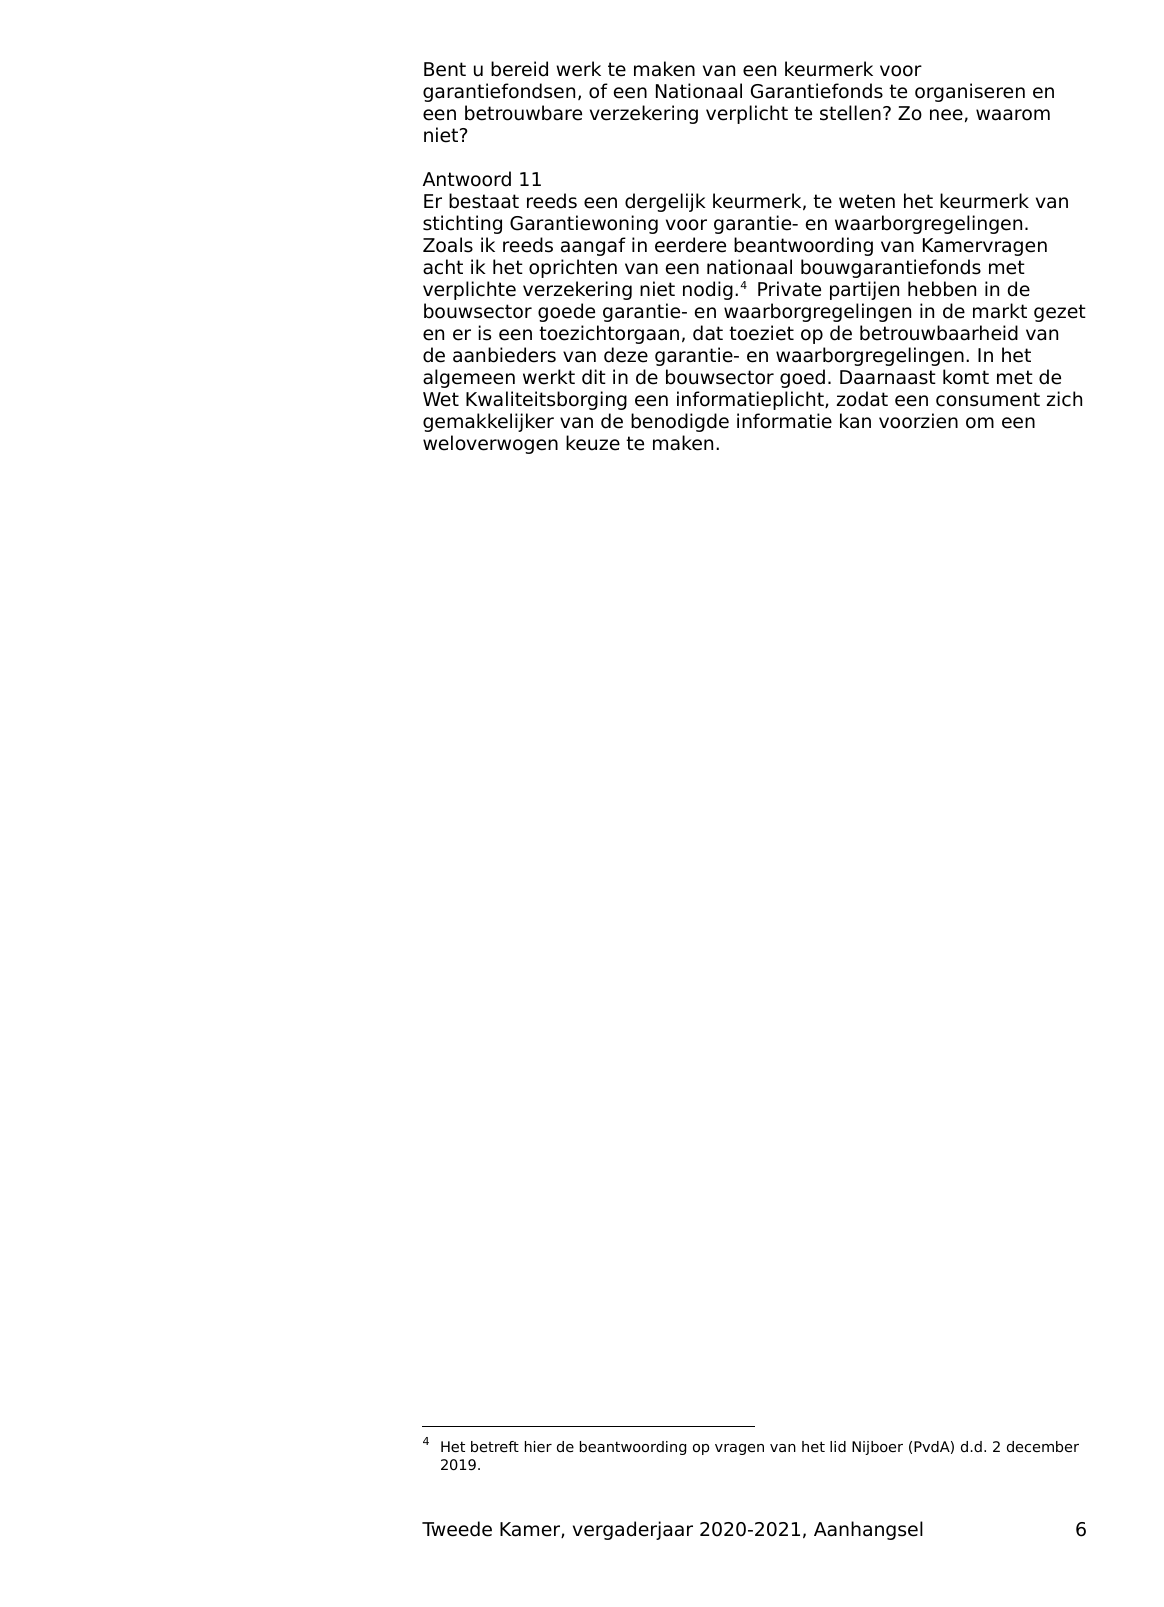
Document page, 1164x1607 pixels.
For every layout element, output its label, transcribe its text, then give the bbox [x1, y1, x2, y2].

text Antwoord 11 [422, 169, 1087, 191]
text Er bestaat reeds een dergelijk keurmerk, te weten het keurmerk van stichting Garantiewoning voor garantie- en waarborgregelingen. Zoals ik reeds aangaf in eerdere beantwoording van Kamervragen acht ik het oprichten van een nationaal bouwgarantiefonds met verplichte verzekering niet nodig. Private partijen hebben in de bouwsector goede garantie- en waarborgregelingen in de markt gezet en er is een toezichtorgaan, dat toeziet op de betrouwbaarheid van de aanbieders van deze garantie- en waarborgregelingen. In het algemeen werkt dit in de bouwsector goed. Daarnaast komt met de Wet Kwaliteitsborging een informatieplicht, zodat een consument zich gemakkelijker van de benodigde informatie kan voorzien om een weloverwogen keuze te maken. [422, 191, 1087, 455]
text Bent u bereid werk te maken van een keurmerk voor garantiefondsen, of een Nationaal Garantiefonds te organiseren en een betrouwbare verzekering verplicht te stellen? Zo nee, waarom niet? [422, 59, 1087, 147]
text Het betreft hier de beantwoording op vragen van het lid Nijboer (PvdA) d.d. 2 december 2019. [422, 1435, 1087, 1474]
